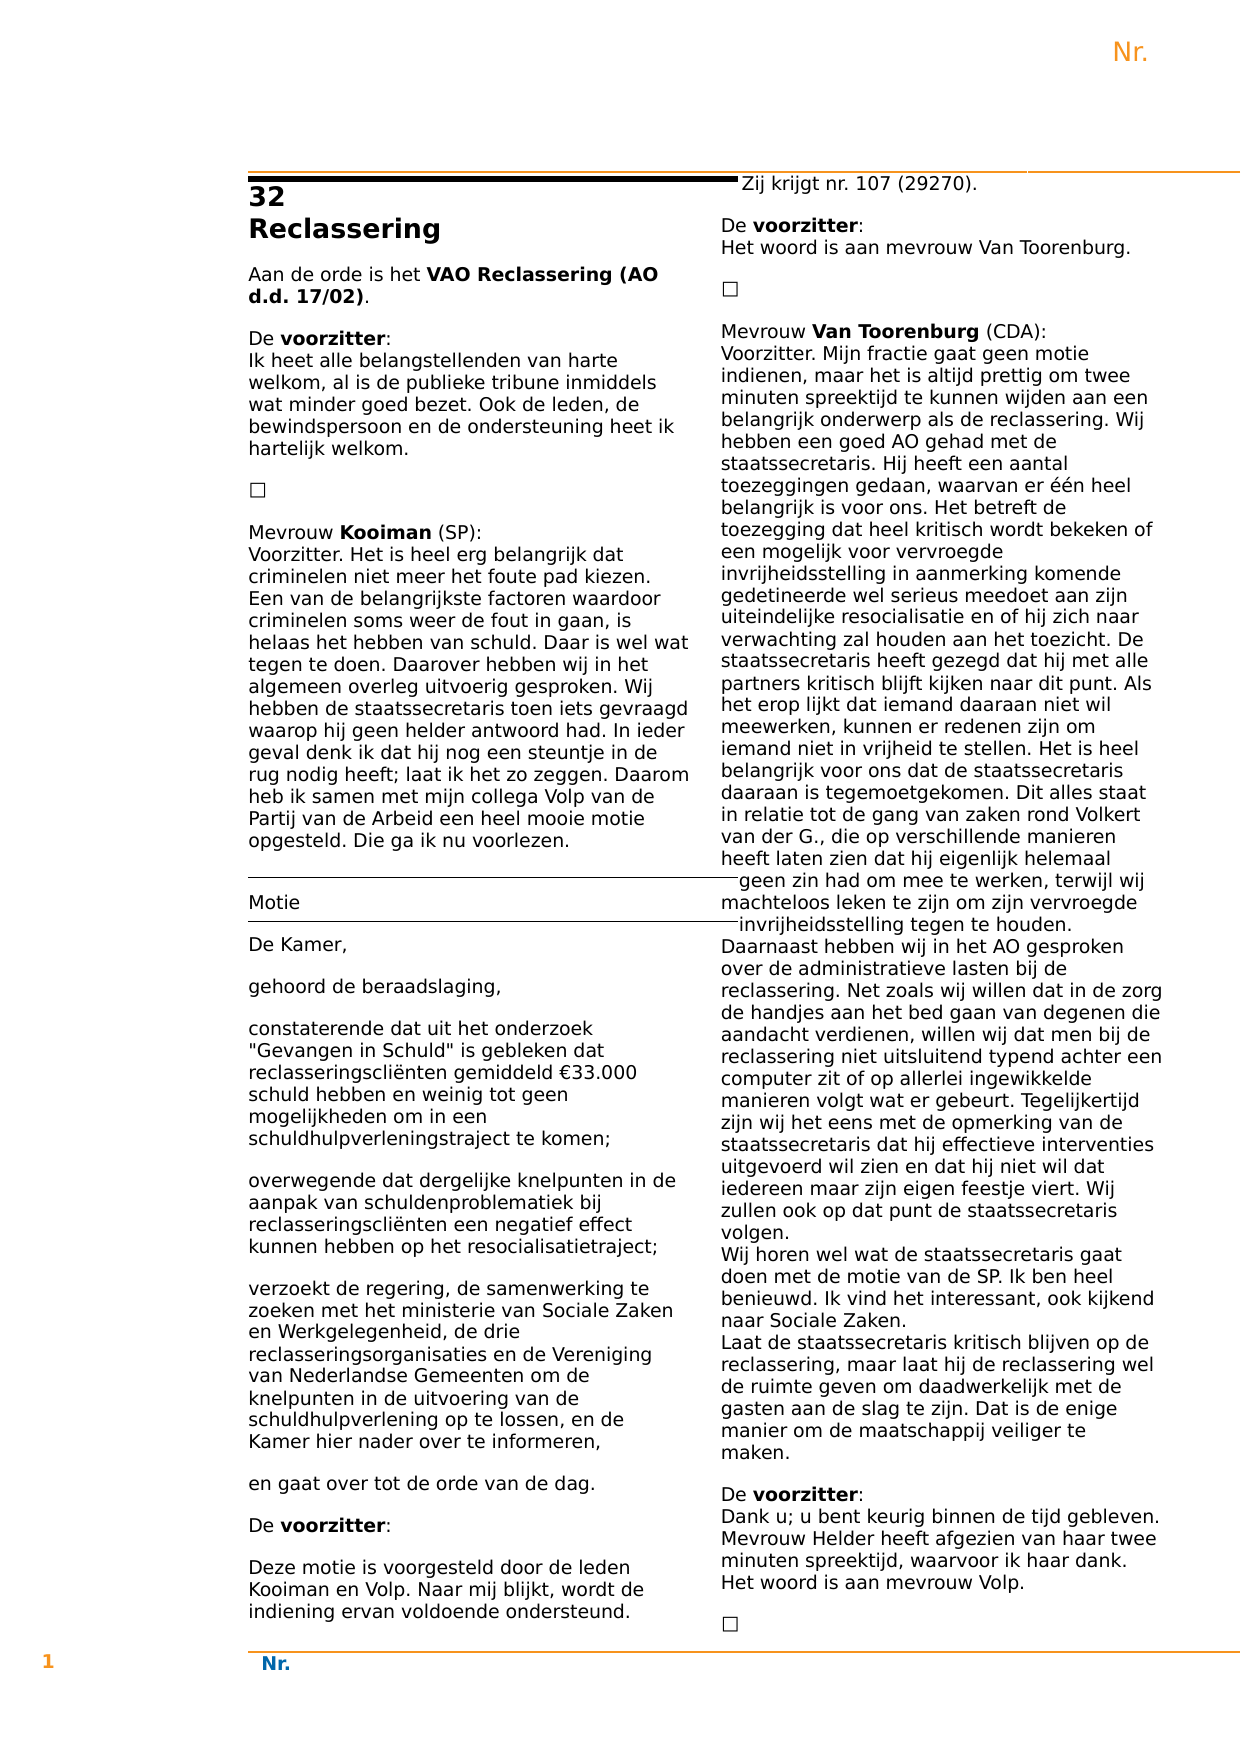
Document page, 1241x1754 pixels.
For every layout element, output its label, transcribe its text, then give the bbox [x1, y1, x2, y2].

text Dank u; u bent keurig binnen de tijd gebleven. [721, 1506, 1163, 1528]
text Voorzitter. Mijn fractie gaat geen motie indienen, maar het is altijd prettig om twee minuten spreektijd te kunnen wijden aan een belangrijk onderwerp als de reclassering. Wij hebben een goed AO gehad met de staatssecretaris. Hij heeft een aantal toezeggingen gedaan, waarvan er één heel belangrijk is voor ons. Het betreft de toezegging dat heel kritisch wordt bekeken of een mogelijk voor vervroegde invrijheidsstelling in aanmerking komende gedetineerde wel serieus meedoet aan zijn uiteindelijke resocialisatie en of hij zich naar verwachting zal houden aan het toezicht. De staatssecretaris heeft gezegd dat hij met alle partners kritisch blijft kijken naar dit punt. Als het erop lijkt dat iemand daaraan niet wil meewerken, kunnen er redenen zijn om iemand niet in vrijheid te stellen. Het is heel belangrijk voor ons dat de staatssecretaris daaraan is tegemoetgekomen. Dit alles staat in relatie tot de gang van zaken rond Volkert van der G., die op verschillende manieren heeft laten zien dat hij eigenlijk helemaal geen zin had om mee te werken, terwijl wij machteloos leken te zijn om zijn vervroegde invrijheidsstelling tegen te houden. [721, 343, 1163, 936]
text De voorzitter: [248, 328, 691, 350]
text Zij krijgt nr. 107 (29270). [721, 173, 1163, 195]
text Motie [248, 892, 691, 914]
text Mevrouw Helder heeft afgezien van haar twee minuten spreektijd, waarvoor ik haar dank. Het woord is aan mevrouw Volp. [721, 1528, 1163, 1593]
text Voorzitter. Het is heel erg belangrijk dat criminelen niet meer het foute pad kiezen. Een van de belangrijkste factoren waardoor criminelen soms weer de fout in gaan, is helaas het hebben van schuld. Daar is wel wat tegen te doen. Daarover hebben wij in het algemeen overleg uitvoerig gesproken. Wij hebben de staatssecretaris toen iets gevraagd waarop hij geen helder antwoord had. In ieder geval denk ik dat hij nog een steuntje in de rug nodig heeft; laat ik het zo zeggen. Daarom heb ik samen met mijn collega Volp van de Partij van de Arbeid een heel mooie motie opgesteld. Die ga ik nu voorlezen. [248, 544, 691, 852]
text overwegende dat dergelijke knelpunten in de aanpak van schuldenproblematiek bij reclasseringscliënten een negatief effect kunnen hebben op het resocialisatietraject; [248, 1169, 691, 1257]
text constaterende dat uit het onderzoek "Gevangen in Schuld" is gebleken dat reclasseringscliënten gemiddeld €33.000 schuld hebben en weinig tot geen mogelijkheden om in een schuldhulpverleningstraject te komen; [248, 1018, 691, 1149]
text Aan de orde is het VAO Reclassering (AO d.d. 17/02). [248, 264, 691, 308]
text Daarnaast hebben wij in het AO gesproken over de administratieve lasten bij de reclassering. Net zoals wij willen dat in de zorg de handjes aan het bed gaan van degenen die aandacht verdienen, willen wij dat men bij de reclassering niet uitsluitend typend achter een computer zit of op allerlei ingewikkelde manieren volgt wat er gebeurt. Tegelijkertijd zijn wij het eens met de opmerking van de staatssecretaris dat hij effectieve interventies uitgevoerd wil zien en dat hij niet wil dat iedereen maar zijn eigen feestje viert. Wij zullen ook op dat punt de staatssecretaris volgen. [721, 936, 1163, 1244]
text ⬜ [721, 279, 1163, 301]
text en gaat over tot de orde van de dag. [248, 1473, 691, 1495]
text Ik heet alle belangstellenden van harte welkom, al is de publieke tribune inmiddels wat minder goed bezet. Ook de leden, de bewindspersoon en de ondersteuning heet ik hartelijk welkom. [248, 350, 691, 460]
text verzoekt de regering, de samenwerking te zoeken met het ministerie van Sociale Zaken en Werkgelegenheid, de drie reclasseringsorganisaties en de Vereniging van Nederlandse Gemeenten om de knelpunten in de uitvoering van de schuldhulpverlening op te lossen, en de Kamer hier nader over te informeren, [248, 1277, 691, 1453]
text Mevrouw Kooiman (SP): [248, 522, 691, 544]
text Wij horen wel wat de staatssecretaris gaat doen met de motie van de SP. Ik ben heel benieuwd. Ik vind het interessant, ook kijkend naar Sociale Zaken. [721, 1244, 1163, 1332]
text De voorzitter: [721, 1484, 1163, 1506]
text Mevrouw Van Toorenburg (CDA): [721, 321, 1163, 343]
text Het woord is aan mevrouw Van Toorenburg. [721, 237, 1163, 259]
text De Kamer, [248, 934, 691, 956]
text Laat de staatssecretaris kritisch blijven op de reclassering, maar laat hij de reclassering wel de ruimte geven om daadwerkelijk met de gasten aan de slag te zijn. Dat is de enige manier om de maatschappij veiliger te maken. [721, 1332, 1163, 1464]
text ⬜ [248, 480, 691, 502]
text De voorzitter: [248, 1515, 691, 1537]
text gehoord de beraadslaging, [248, 976, 691, 998]
text ⬜ [721, 1613, 1163, 1636]
text Deze motie is voorgesteld door de leden Kooiman en Volp. Naar mij blijkt, wordt de indiening ervan voldoende ondersteund. [248, 1557, 691, 1623]
title 32 Reclassering [248, 182, 691, 244]
text De voorzitter: [721, 215, 1163, 237]
